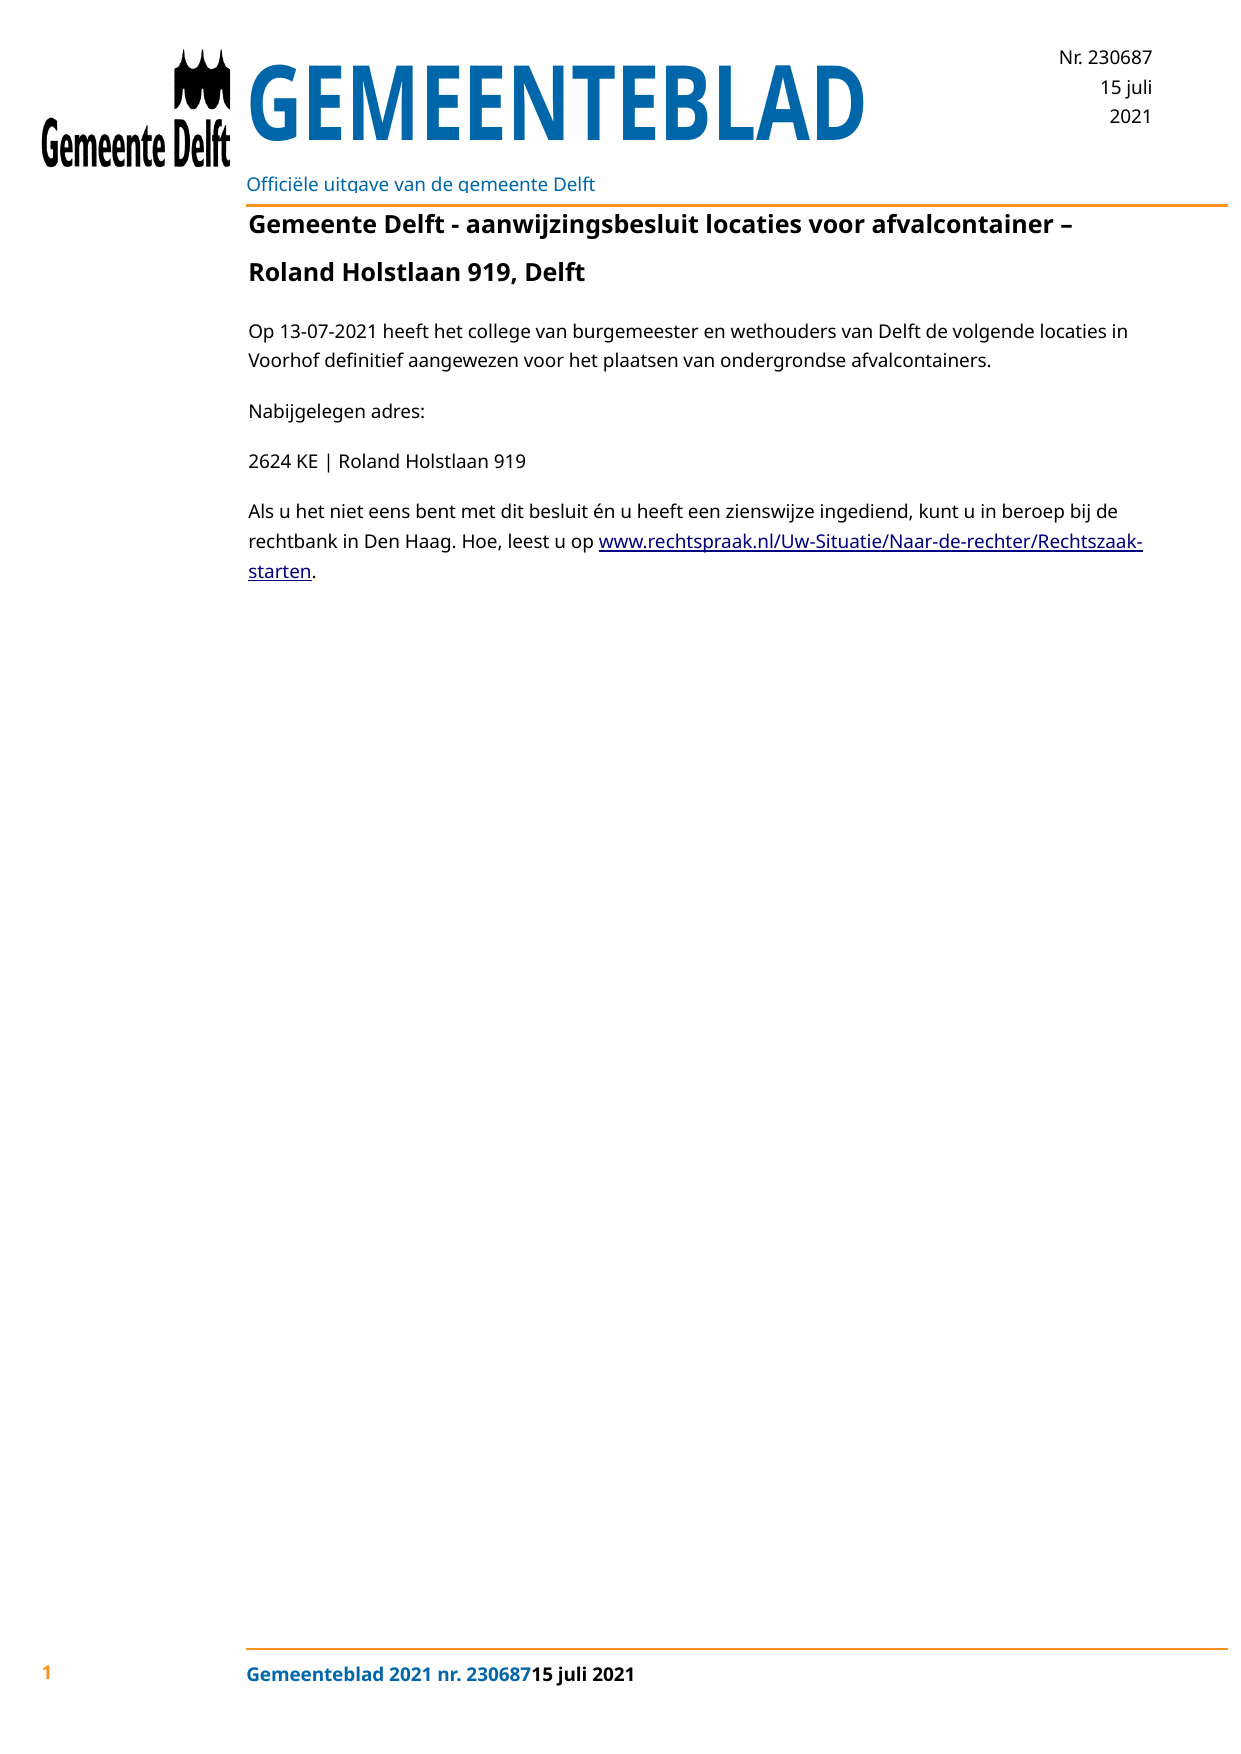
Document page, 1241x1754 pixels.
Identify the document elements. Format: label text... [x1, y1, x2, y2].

text Gemeente Delft - aanwijzingsbesluit locaties voor afvalcontainer – Roland Holstlaan 919, Delft [248, 207, 1152, 288]
text Nabijgelegen adres: [248, 398, 1152, 424]
text Als u het niet eens bent met dit besluit én u heeft een zienswijze ingediend, kunt u in beroep bij de rechtbank in Den Haag. Hoe, leest u op www.rechtspraak.nl/Uw-Situatie/Naar-de-rechter/Rechtszaak-starten. [248, 499, 1152, 584]
text Op 13-07-2021 heeft het college van burgemeester en wethouders van Delft de volgende locaties in Voorhof definitief aangewezen voor het plaatsen van ondergrondse afvalcontainers. [248, 318, 1152, 373]
text 2624 KE | Roland Holstlaan 919 [248, 448, 1152, 474]
picture [41, 47, 231, 172]
